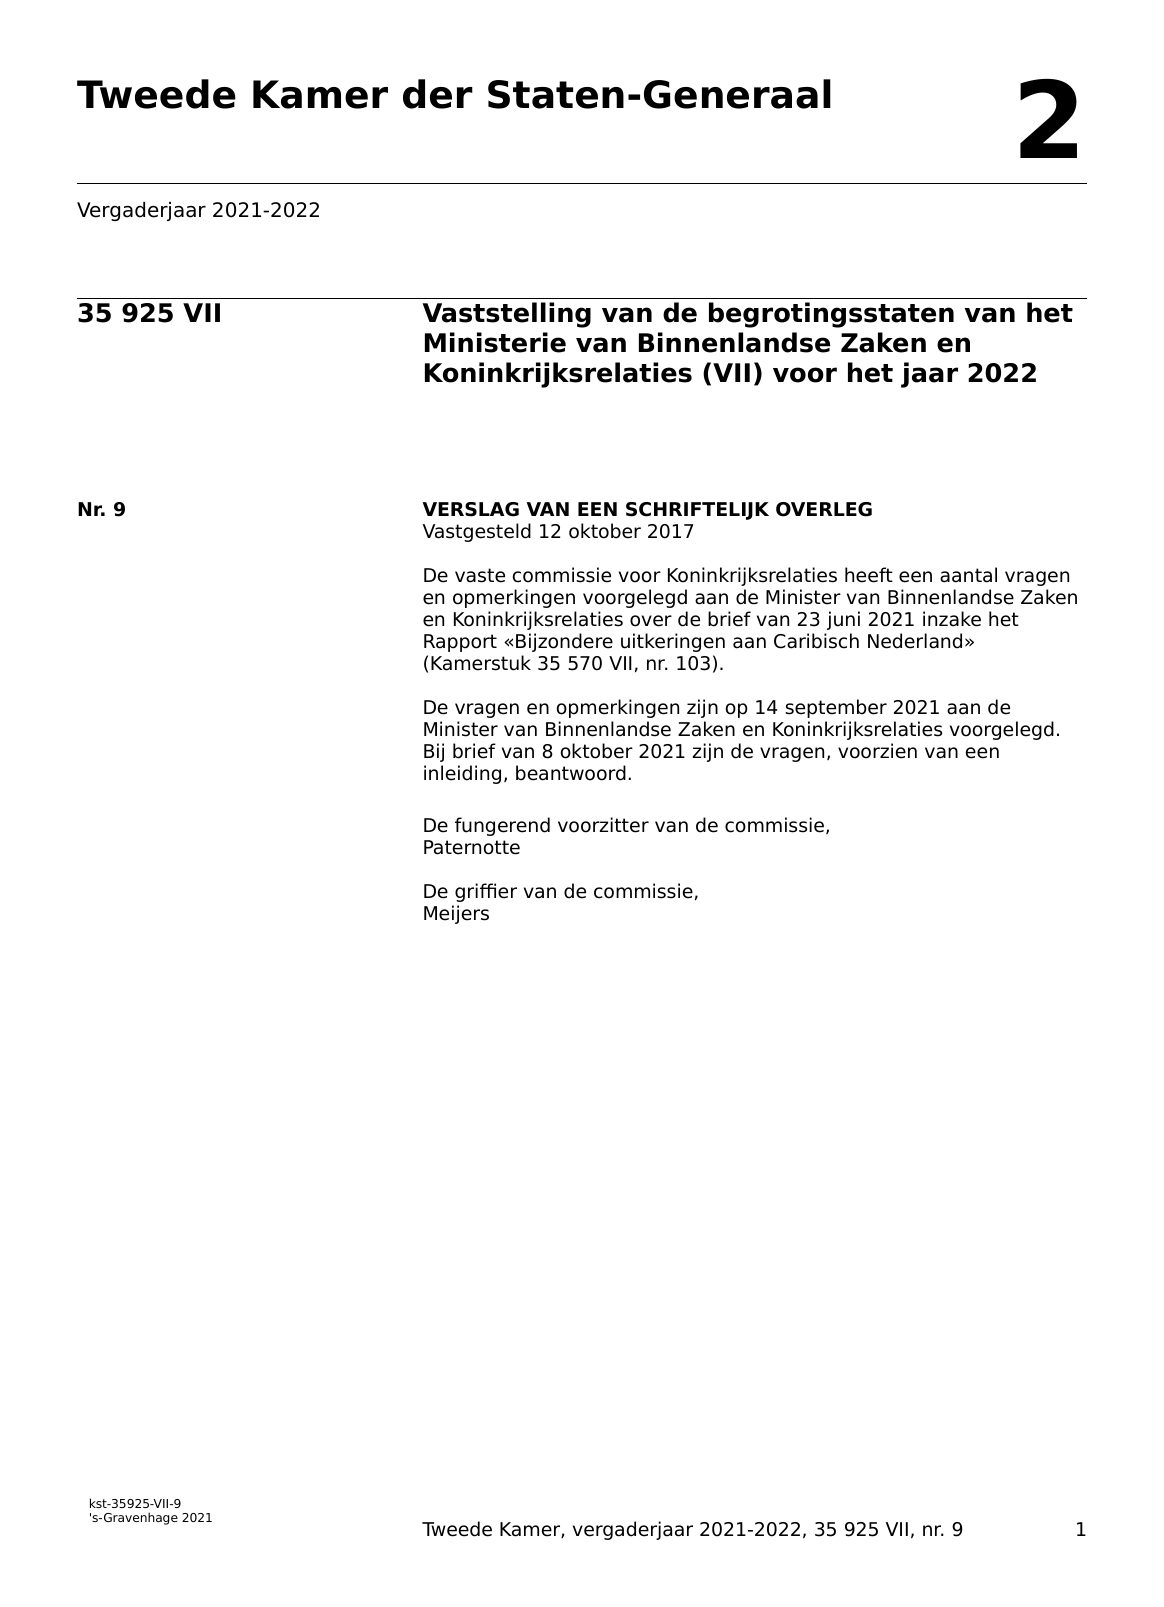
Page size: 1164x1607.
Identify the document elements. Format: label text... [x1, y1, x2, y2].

subtitle 35 925 VII Vaststelling van de begrotingsstaten van het Ministerie van Binnenlandse Zaken en Koninkrijksrelaties (VII) voor het jaar 2022 [77, 299, 1087, 388]
table_cell Vergaderjaar 2021-2022 [77, 184, 1087, 298]
text De griffier van de commissie, Meijers [422, 881, 1087, 925]
subtitle Nr. 9 VERSLAG VAN EEN SCHRIFTELIJK OVERLEG [77, 499, 1087, 521]
table_header 2 [886, 59, 1087, 183]
text kst-35925-VII-9 [88, 1497, 323, 1511]
text 's-Gravenhage 2021 [88, 1511, 323, 1525]
text Vastgesteld 12 oktober 2017 [422, 521, 1087, 543]
table_header Tweede Kamer der Staten-Generaal [77, 59, 886, 183]
text De fungerend voorzitter van de commissie, Paternotte [422, 815, 1087, 859]
text De vragen en opmerkingen zijn op 14 september 2021 aan de Minister van Binnenlandse Zaken en Koninkrijksrelaties voorgelegd. Bij brief van 8 oktober 2021 zijn de vragen, voorzien van een inleiding, beantwoord. [422, 697, 1087, 785]
text De vaste commissie voor Koninkrijksrelaties heeft een aantal vragen en opmerkingen voorgelegd aan de Minister van Binnenlandse Zaken en Koninkrijksrelaties over de brief van 23 juni 2021 inzake het Rapport «Bijzondere uitkeringen aan Caribisch Nederland» (Kamerstuk 35 570 VII, nr. 103). [422, 565, 1087, 675]
